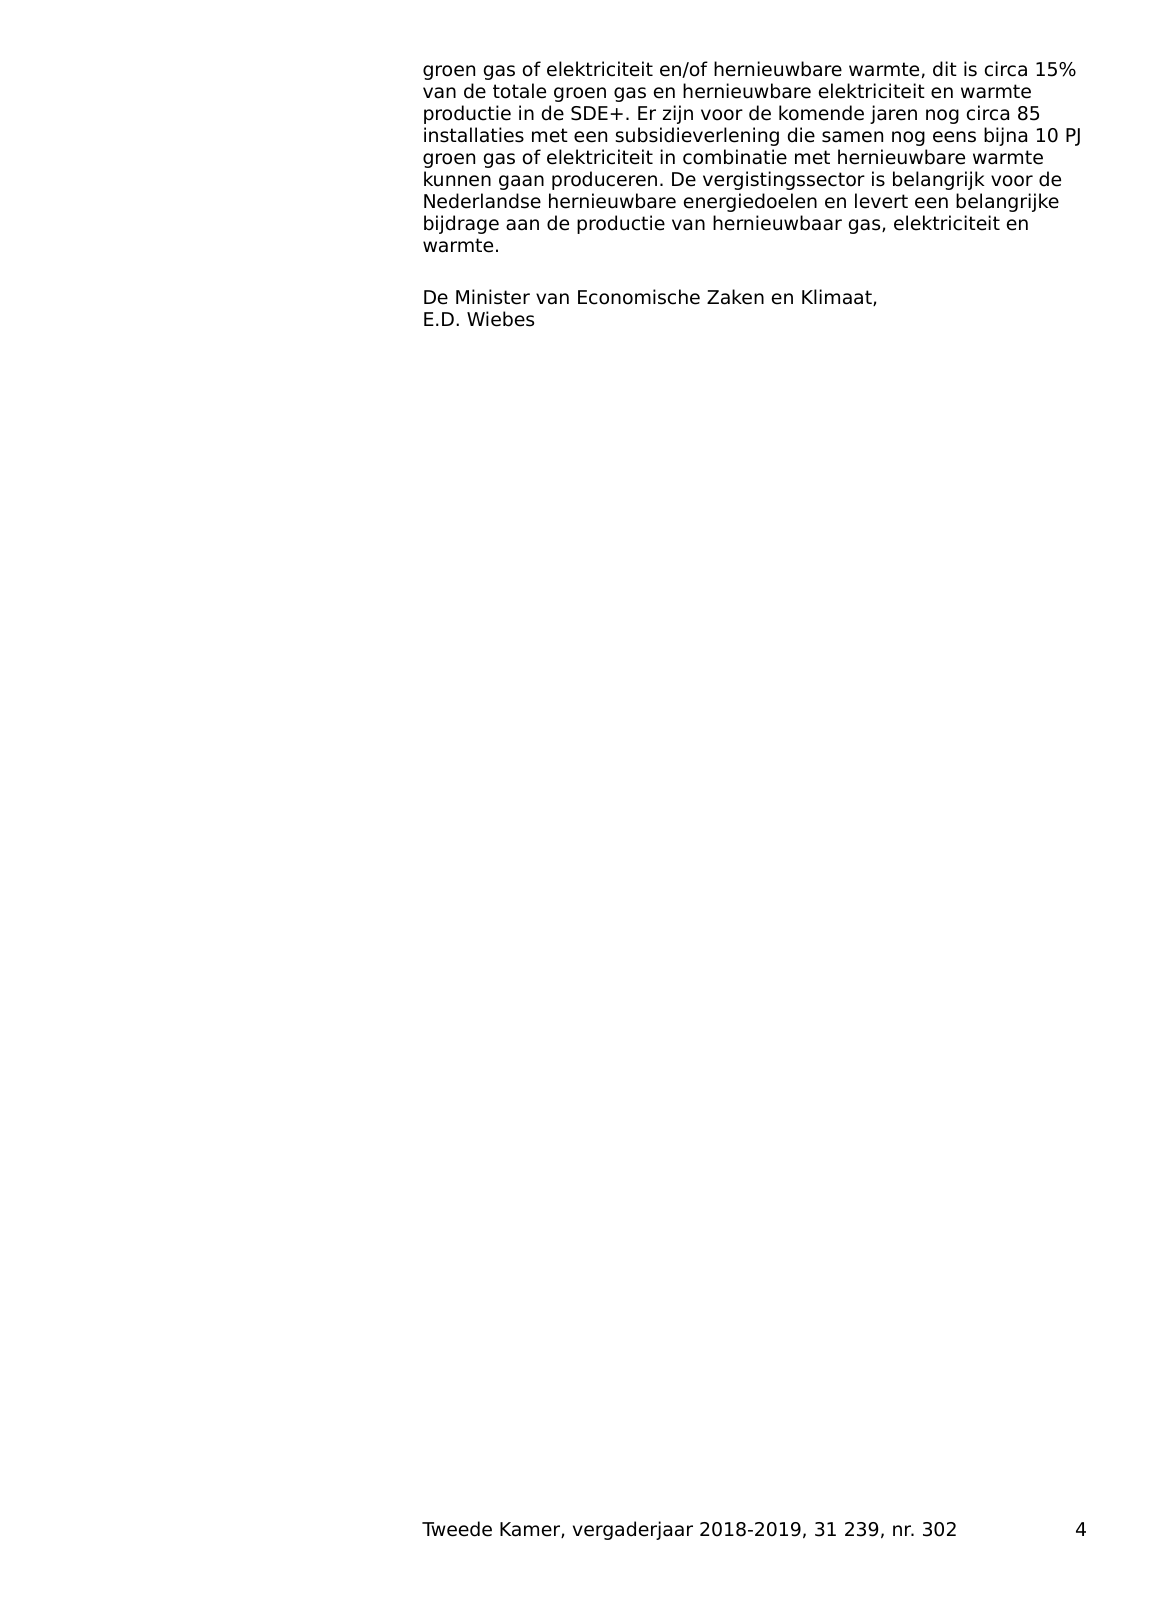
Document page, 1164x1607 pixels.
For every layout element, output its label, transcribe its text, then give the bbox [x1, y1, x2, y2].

text groen gas of elektriciteit en/of hernieuwbare warmte, dit is circa 15% van de totale groen gas en hernieuwbare elektriciteit en warmte productie in de SDE+. Er zijn voor de komende jaren nog circa 85 installaties met een subsidieverlening die samen nog eens bijna 10 PJ groen gas of elektriciteit in combinatie met hernieuwbare warmte kunnen gaan produceren. De vergistingssector is belangrijk voor de Nederlandse hernieuwbare energiedoelen en levert een belangrijke bijdrage aan de productie van hernieuwbaar gas, elektriciteit en warmte. [422, 59, 1087, 257]
text De Minister van Economische Zaken en Klimaat, E.D. Wiebes [422, 287, 1087, 331]
